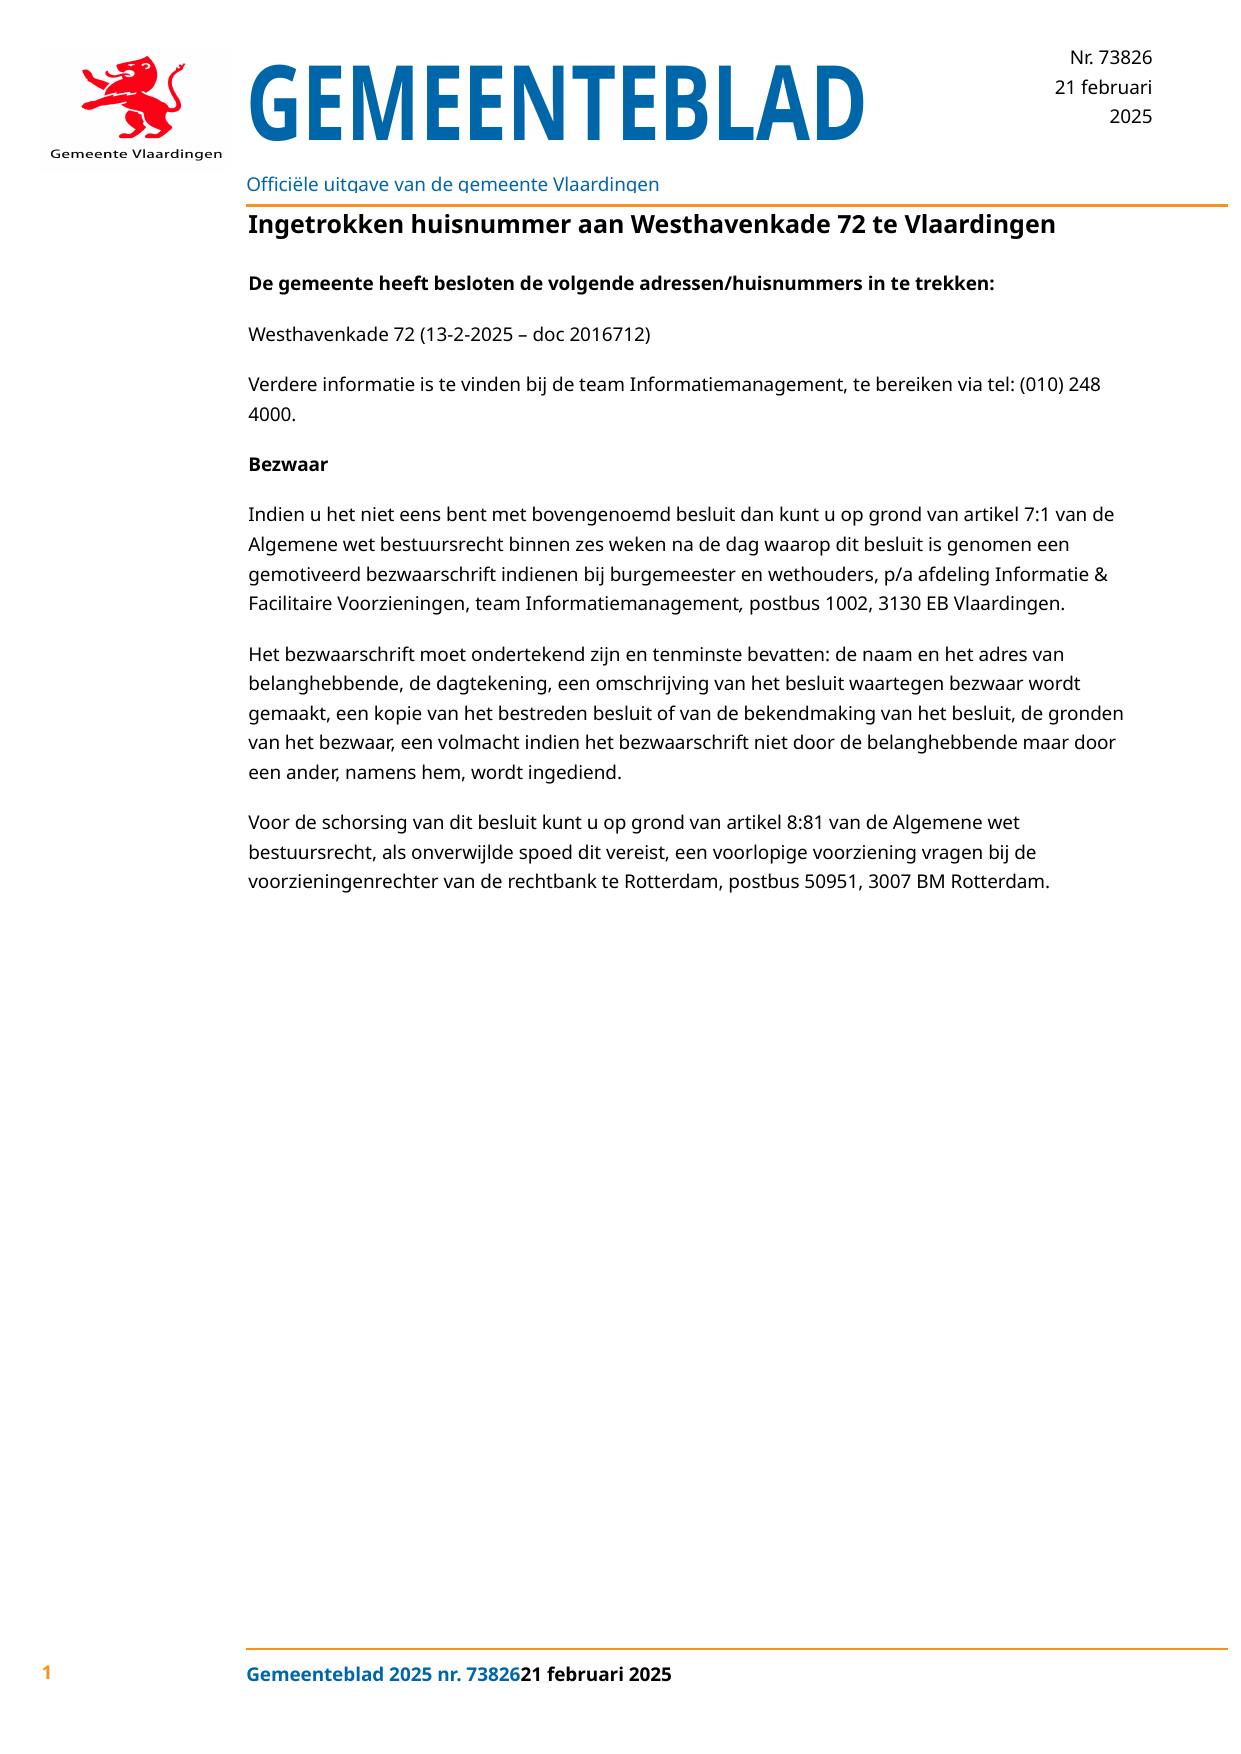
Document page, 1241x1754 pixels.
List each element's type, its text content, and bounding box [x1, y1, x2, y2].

text Indien u het niet eens bent met bovengenoemd besluit dan kunt u op grond van artikel 7:1 van de Algemene wet bestuursrecht binnen zes weken na de dag waarop dit besluit is genomen een gemotiveerd bezwaarschrift indienen bij burgemeester en wethouders, p/a afdeling Informatie & Facilitaire Voorzieningen, team Informatiemanagement, postbus 1002, 3130 EB Vlaardingen. [248, 502, 1152, 616]
text Verdere informatie is te vinden bij de team Informatiemanagement, te bereiken via tel: (010) 248 4000. [248, 371, 1152, 426]
text Bezwaar [248, 451, 1152, 477]
text Het bezwaarschrift moet ondertekend zijn en tenminste bevatten: de naam en het adres van belanghebbende, de dagtekening, een omschrijving van het besluit waartegen bezwaar wordt gemaakt, een kopie van het bestreden besluit of van de bekendmaking van het besluit, de gronden van het bezwaar, een volmacht indien het bezwaarschrift niet door de belanghebbende maar door een ander, namens hem, wordt ingediend. [248, 641, 1152, 785]
text De gemeente heeft besloten de volgende adressen/huisnummers in te trekken: [248, 270, 1152, 296]
text Voor de schorsing van dit besluit kunt u op grond van artikel 8:81 van de Algemene wet bestuursrecht, als onverwijlde spoed dit vereist, een voorlopige voorziening vragen bij de voorzieningenrechter van de rechtbank te Rotterdam, postbus 50951, 3007 BM Rotterdam. [248, 809, 1152, 894]
text Westhavenkade 72 (13-2-2025 – doc 2016712) [248, 321, 1152, 346]
text Ingetrokken huisnummer aan Westhavenkade 72 te Vlaardingen [248, 207, 1152, 241]
picture [41, 47, 231, 172]
